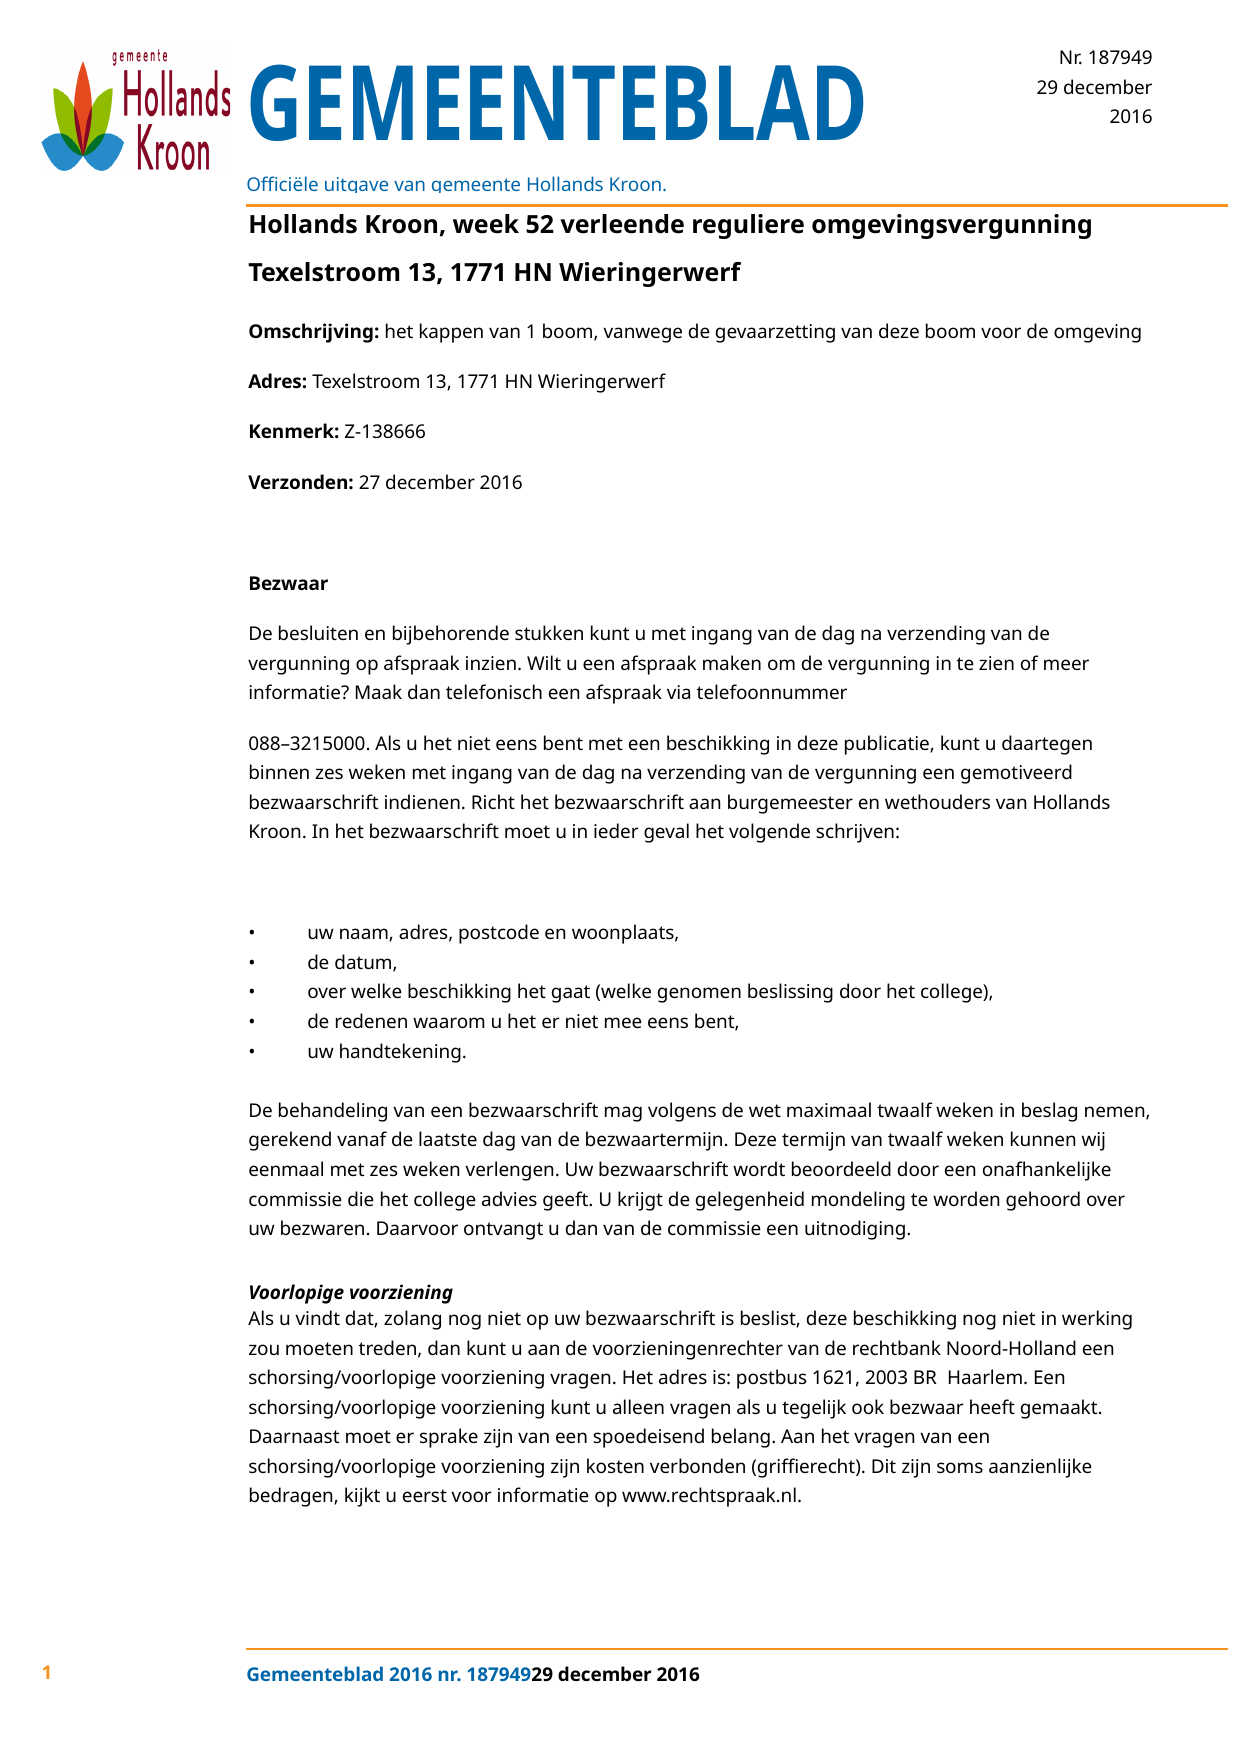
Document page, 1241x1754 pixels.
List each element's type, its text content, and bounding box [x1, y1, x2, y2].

list uw handtekening. [248, 1038, 1152, 1064]
text 088–3215000. Als u het niet eens bent met een beschikking in deze publicatie, kunt u daartegen binnen zes weken met ingang van de dag na verzending van de vergunning een gemotiveerd bezwaarschrift indienen. Richt het bezwaarschrift aan burgemeester en wethouders van Hollands Kroon. In het bezwaarschrift moet u in ieder geval het volgende schrijven: [248, 730, 1152, 844]
list over welke beschikking het gaat (welke genomen beslissing door het college), [248, 979, 1152, 1004]
text Omschrijving: het kappen van 1 boom, vanwege de gevaarzetting van deze boom voor de omgeving [248, 318, 1152, 344]
text De besluiten en bijbehorende stukken kunt u met ingang van de dag na verzending van de vergunning op afspraak inzien. Wilt u een afspraak maken om de vergunning in te zien of meer informatie? Maak dan telefonisch een afspraak via telefoonnummer [248, 620, 1152, 705]
text Adres: Texelstroom 13, 1771 HN Wieringerwerf [248, 368, 1152, 394]
text Kenmerk: Z-138666 [248, 419, 1152, 444]
text Verzonden: 27 december 2016 [248, 469, 1152, 495]
text Hollands Kroon, week 52 verleende reguliere omgevingsvergunning Texelstroom 13, 1771 HN Wieringerwerf [248, 207, 1152, 288]
list uw naam, adres, postcode en woonplaats, [248, 919, 1152, 945]
text De behandeling van een bezwaarschrift mag volgens de wet maximaal twaalf weken in beslag nemen, gerekend vanaf de laatste dag van de bezwaartermijn. Deze termijn van twaalf weken kunnen wij eenmaal met zes weken verlengen. Uw bezwaarschrift wordt beoordeeld door een onafhankelijke commissie die het college advies geeft. U krijgt de gelegenheid mondeling te worden gehoord over uw bezwaren. Daarvoor ontvangt u dan van de commissie een uitnodiging. [248, 1097, 1152, 1241]
text Als u vindt dat, zolang nog niet op uw bezwaarschrift is beslist, deze beschikking nog niet in werking zou moeten treden, dan kunt u aan de voorzieningenrechter van de rechtbank Noord-Holland een schorsing/voorlopige voorziening vragen. Het adres is: postbus 1621, 2003 BR Haarlem. Een schorsing/voorlopige voorziening kunt u alleen vragen als u tegelijk ook bezwaar heeft gemaakt. Daarnaast moet er sprake zijn van een spoedeisend belang. Aan het vragen van een schorsing/voorlopige voorziening zijn kosten verbonden (griffierecht). Dit zijn soms aanzienlijke bedragen, kijkt u eerst voor informatie op www.rechtspraak.nl. [248, 1305, 1152, 1508]
list de datum, [248, 949, 1152, 975]
picture [41, 47, 231, 172]
list de redenen waarom u het er niet mee eens bent, [248, 1008, 1152, 1034]
text Bezwaar [248, 570, 1152, 596]
text Voorlopige voorziening [248, 1279, 1152, 1305]
